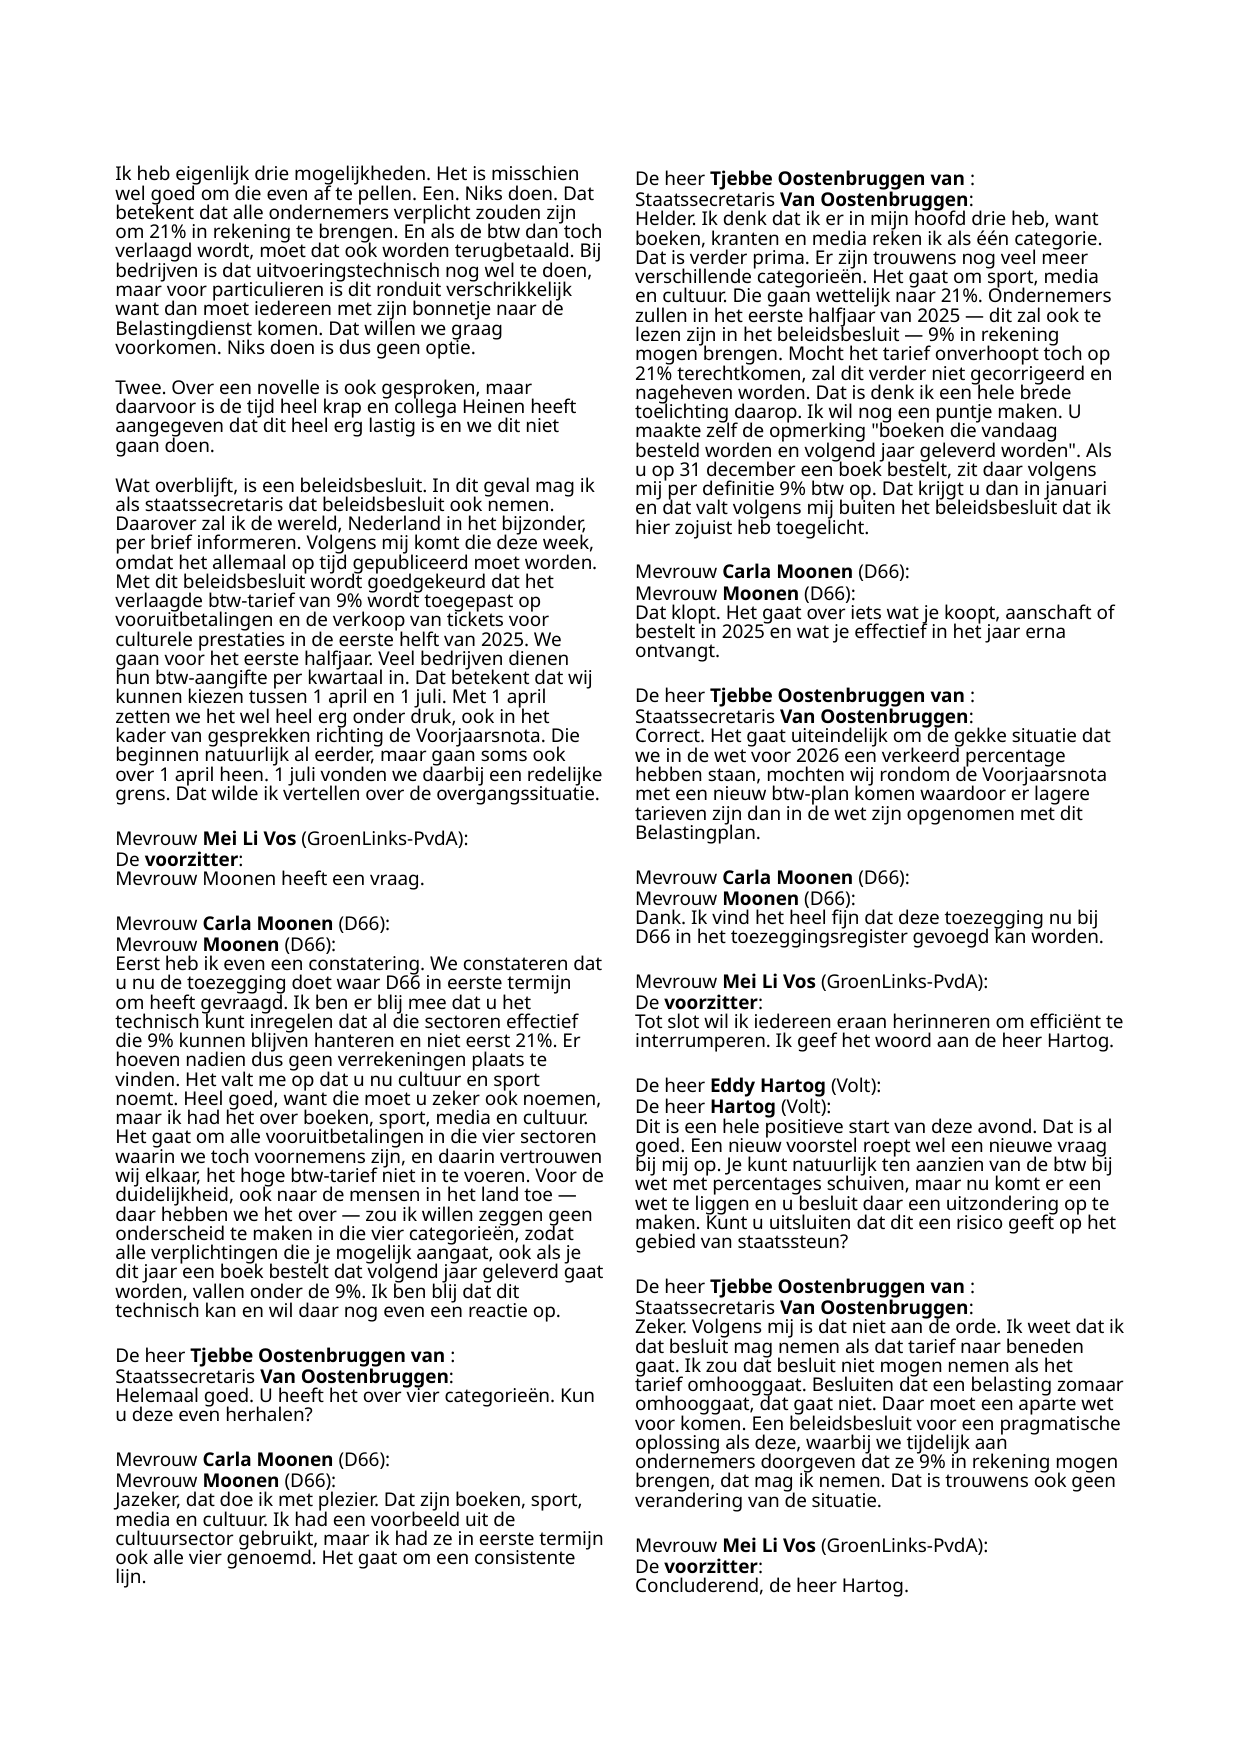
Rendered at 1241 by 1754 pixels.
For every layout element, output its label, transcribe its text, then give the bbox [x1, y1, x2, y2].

text De heer Tjebbe Oostenbruggen van : [635, 165, 1125, 191]
text Mevrouw Mei Li Vos (GroenLinks-PvdA): [115, 825, 605, 851]
text De heer Tjebbe Oostenbruggen van : [115, 1342, 605, 1368]
text De voorzitter: [115, 851, 605, 870]
text De heer Tjebbe Oostenbruggen van : [635, 682, 1125, 708]
text Staatssecretaris Van Oostenbruggen: [635, 1299, 1125, 1318]
text Dit is een hele positieve start van deze avond. Dat is al goed. Een nieuw voorstel roept wel een nieuwe vraag bij mij op. Je kunt natuurlijk ten aanzien van de btw bij wet met percentages schuiven, maar nu komt er een wet te liggen en u besluit daar een uitzondering op te maken. Kunt u uitsluiten dat dit een risico geeft op het gebied van staatssteun? [635, 1118, 1125, 1252]
text Eerst heb ik even een constatering. We constateren dat u nu de toezegging doet waar D66 in eerste termijn om heeft gevraagd. Ik ben er blij mee dat u het technisch kunt inregelen dat al die sectoren effectief die 9% kunnen blijven hanteren en niet eerst 21%. Er hoeven nadien dus geen verrekeningen plaats te vinden. Het valt me op dat u nu cultuur en sport noemt. Heel goed, want die moet u zeker ook noemen, maar ik had het over boeken, sport, media en cultuur. Het gaat om alle vooruitbetalingen in die vier sectoren waarin we toch voornemens zijn, en daarin vertrouwen wij elkaar, het hoge btw-tarief niet in te voeren. Voor de duidelijkheid, ook naar de mensen in het land toe — daar hebben we het over — zou ik willen zeggen geen onderscheid te maken in die vier categorieën, zodat alle verplichtingen die je mogelijk aangaat, ook als je dit jaar een boek bestelt dat volgend jaar geleverd gaat worden, vallen onder de 9%. Ik ben blij dat dit technisch kan en wil daar nog even een reactie op. [115, 955, 605, 1321]
text Staatssecretaris Van Oostenbruggen: [635, 708, 1125, 727]
text Mevrouw Moonen (D66): [115, 1472, 605, 1491]
text Mevrouw Moonen (D66): [635, 584, 1125, 604]
text Concluderend, de heer Hartog. [635, 1577, 1125, 1596]
text Helemaal goed. U heeft het over vier categorieën. Kun u deze even herhalen? [115, 1387, 605, 1426]
text Mevrouw Carla Moonen (D66): [115, 1446, 605, 1472]
text Mevrouw Moonen (D66): [115, 936, 605, 955]
text Tot slot wil ik iedereen eraan herinneren om efficiënt te interrumperen. Ik geef het woord aan de heer Hartog. [635, 1013, 1125, 1052]
text Mevrouw Moonen (D66): [635, 889, 1125, 909]
text De heer Eddy Hartog (Volt): [635, 1073, 1125, 1098]
text Mevrouw Carla Moonen (D66): [635, 559, 1125, 584]
text Wat overblijft, is een beleidsbesluit. In dit geval mag ik als staatssecretaris dat beleidsbesluit ook nemen. Daarover zal ik de wereld, Nederland in het bijzonder, per brief informeren. Volgens mij komt die deze week, omdat het allemaal op tijd gepubliceerd moet worden. Met dit beleidsbesluit wordt goedgekeurd dat het verlaagde btw-tarief van 9% wordt toegepast op vooruitbetalingen en de verkoop van tickets voor culturele prestaties in de eerste helft van 2025. We gaan voor het eerste halfjaar. Veel bedrijven dienen hun btw-aangifte per kwartaal in. Dat betekent dat wij kunnen kiezen tussen 1 april en 1 juli. Met 1 april zetten we het wel heel erg onder druk, ook in het kader van gesprekken richting de Voorjaarsnota. Die beginnen natuurlijk al eerder, maar gaan soms ook over 1 april heen. 1 juli vonden we daarbij een redelijke grens. Dat wilde ik vertellen over de overgangssituatie. [115, 477, 605, 804]
text De voorzitter: [635, 1558, 1125, 1577]
text Dat klopt. Het gaat over iets wat je koopt, aanschaft of bestelt in 2025 en wat je effectief in het jaar erna ontvangt. [635, 604, 1125, 662]
text Zeker. Volgens mij is dat niet aan de orde. Ik weet dat ik dat besluit mag nemen als dat tarief naar beneden gaat. Ik zou dat besluit niet mogen nemen als het tarief omhooggaat. Besluiten dat een belasting zomaar omhooggaat, dat gaat niet. Daar moet een aparte wet voor komen. Een beleidsbesluit voor een pragmatische oplossing als deze, waarbij we tijdelijk aan ondernemers doorgeven dat ze 9% in rekening mogen brengen, dat mag ik nemen. Dat is trouwens ook geen verandering van de situatie. [635, 1318, 1125, 1511]
text De heer Hartog (Volt): [635, 1098, 1125, 1118]
text Mevrouw Carla Moonen (D66): [115, 910, 605, 936]
text De heer Tjebbe Oostenbruggen van : [635, 1273, 1125, 1299]
text Correct. Het gaat uiteindelijk om de gekke situatie dat we in de wet voor 2026 een verkeerd percentage hebben staan, mochten wij rondom de Voorjaarsnota met een nieuw btw-plan komen waardoor er lagere tarieven zijn dan in de wet zijn opgenomen met dit Belastingplan. [635, 727, 1125, 843]
text Dank. Ik vind het heel fijn dat deze toezegging nu bij D66 in het toezeggingsregister gevoegd kan worden. [635, 909, 1125, 947]
text Mevrouw Mei Li Vos (GroenLinks-PvdA): [635, 1532, 1125, 1558]
text Mevrouw Mei Li Vos (GroenLinks-PvdA): [635, 968, 1125, 994]
text De voorzitter: [635, 994, 1125, 1013]
text Helder. Ik denk dat ik er in mijn hoofd drie heb, want boeken, kranten en media reken ik als één categorie. Dat is verder prima. Er zijn trouwens nog veel meer verschillende categorieën. Het gaat om sport, media en cultuur. Die gaan wettelijk naar 21%. Ondernemers zullen in het eerste halfjaar van 2025 — dit zal ook te lezen zijn in het beleidsbesluit — 9% in rekening mogen brengen. Mocht het tarief onverhoopt toch op 21% terechtkomen, zal dit verder niet gecorrigeerd en nageheven worden. Dat is denk ik een hele brede toelichting daarop. Ik wil nog een puntje maken. U maakte zelf de opmerking "boeken die vandaag besteld worden en volgend jaar geleverd worden". Als u op 31 december een boek bestelt, zit daar volgens mij per definitie 9% btw op. Dat krijgt u dan in januari en dat valt volgens mij buiten het beleidsbesluit dat ik hier zojuist heb toegelicht. [635, 210, 1125, 538]
text Twee. Over een novelle is ook gesproken, maar daarvoor is de tijd heel krap en collega Heinen heeft aangegeven dat dit heel erg lastig is en we dit niet gaan doen. [115, 379, 605, 456]
text Mevrouw Moonen heeft een vraag. [115, 870, 605, 889]
text Ik heb eigenlijk drie mogelijkheden. Het is misschien wel goed om die even af te pellen. Een. Niks doen. Dat betekent dat alle ondernemers verplicht zouden zijn om 21% in rekening te brengen. En als de btw dan toch verlaagd wordt, moet dat ook worden terugbetaald. Bij bedrijven is dat uitvoeringstechnisch nog wel te doen, maar voor particulieren is dit ronduit verschrikkelijk want dan moet iedereen met zijn bonnetje naar de Belastingdienst komen. Dat willen we graag voorkomen. Niks doen is dus geen optie. [115, 165, 605, 358]
text Staatssecretaris Van Oostenbruggen: [635, 191, 1125, 210]
text Staatssecretaris Van Oostenbruggen: [115, 1368, 605, 1387]
text Mevrouw Carla Moonen (D66): [635, 864, 1125, 889]
text Jazeker, dat doe ik met plezier. Dat zijn boeken, sport, media en cultuur. Ik had een voorbeeld uit de cultuursector gebruikt, maar ik had ze in eerste termijn ook alle vier genoemd. Het gaat om een consistente lijn. [115, 1491, 605, 1588]
